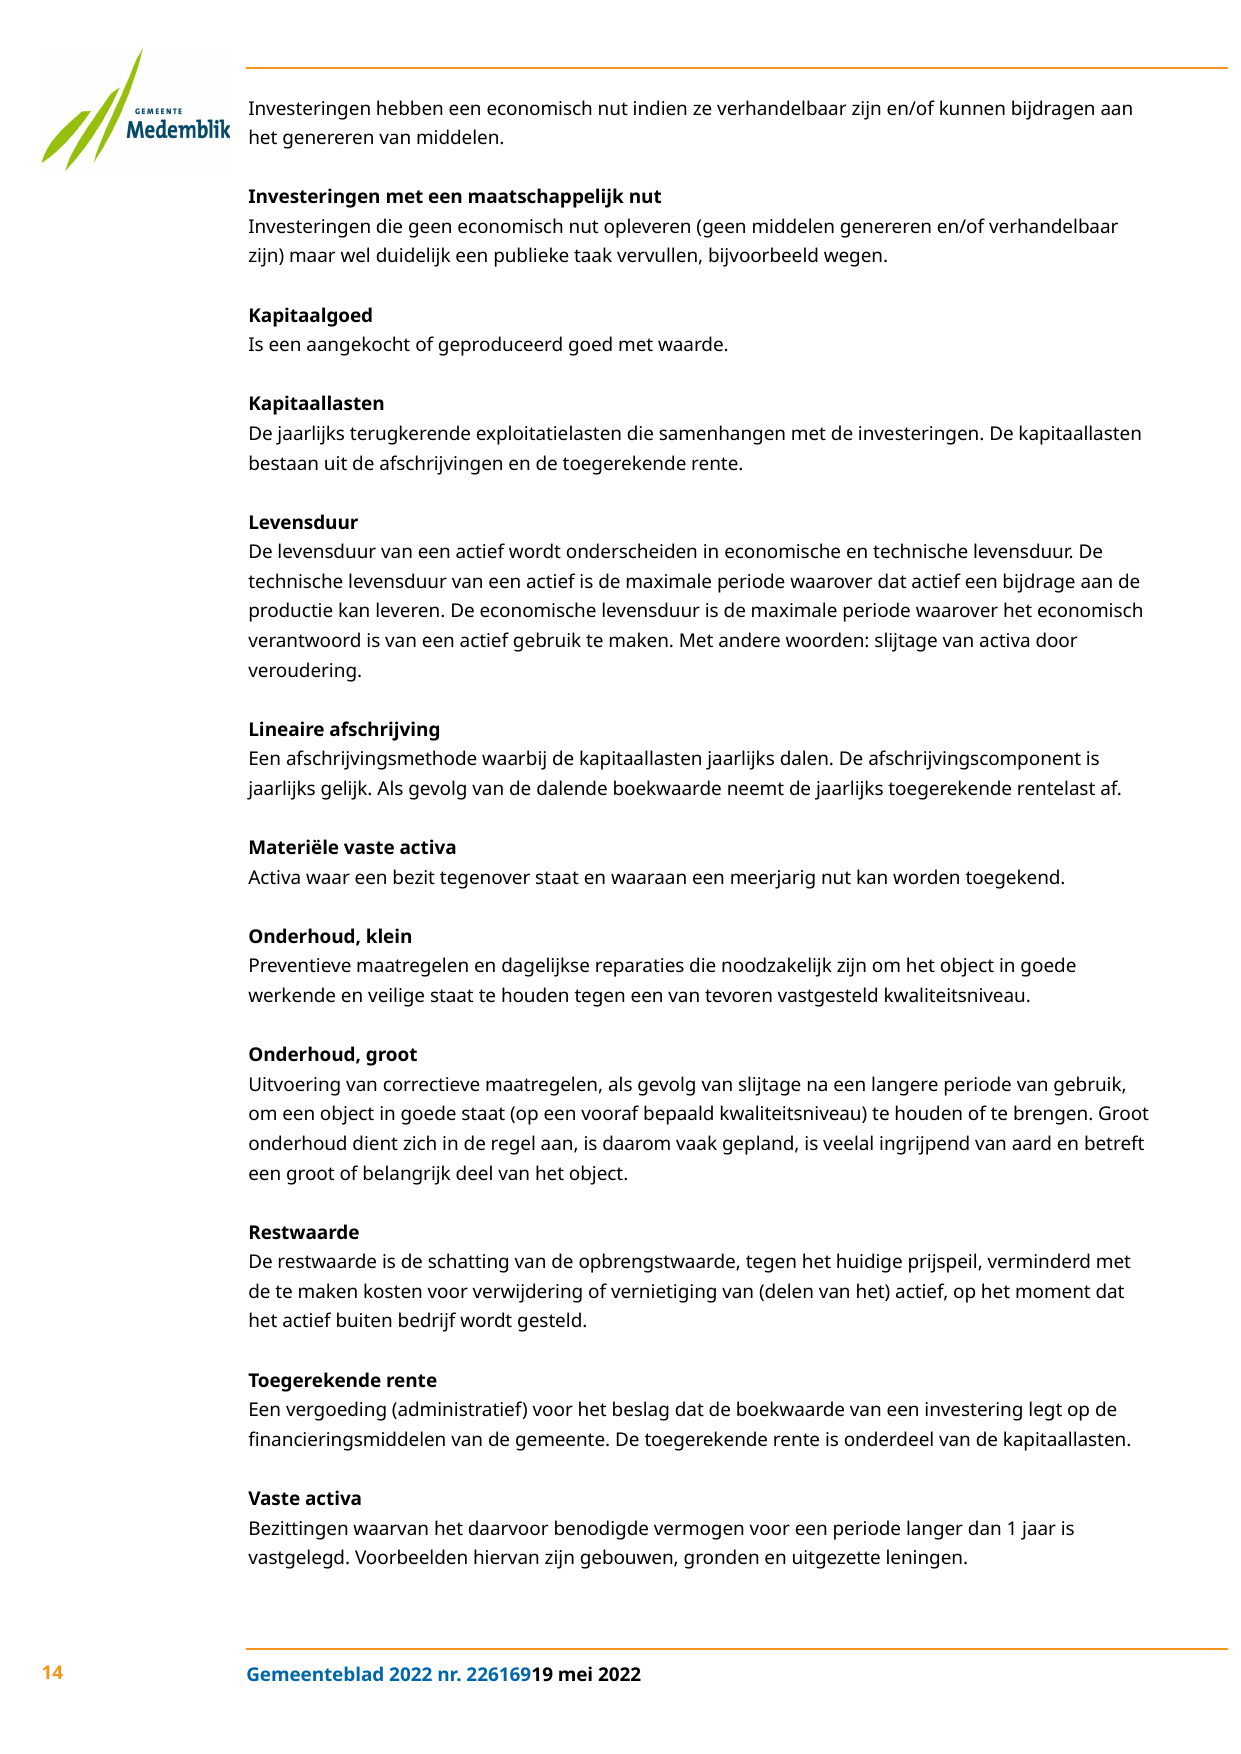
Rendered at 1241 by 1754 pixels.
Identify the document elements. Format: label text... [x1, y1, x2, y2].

text Vaste activa [248, 1485, 1152, 1511]
text Investeringen met een maatschappelijk nut [248, 183, 1152, 209]
text Onderhoud, klein [248, 923, 1152, 949]
text Onderhoud, groot [248, 1041, 1152, 1067]
text Investeringen hebben een economisch nut indien ze verhandelbaar zijn en/of kunnen bijdragen aan het genereren van middelen. [248, 95, 1152, 150]
text Preventieve maatregelen en dagelijkse reparaties die noodzakelijk zijn om het object in goede werkende en veilige staat te houden tegen een van tevoren vastgesteld kwaliteitsniveau. [248, 953, 1152, 1008]
text Is een aangekocht of geproduceerd goed met waarde. [248, 331, 1152, 357]
text Een afschrijvingsmethode waarbij de kapitaallasten jaarlijks dalen. De afschrijvingscomponent is jaarlijks gelijk. Als gevolg van de dalende boekwaarde neemt de jaarlijks toegerekende rentelast af. [248, 746, 1152, 801]
text Kapitaalgoed [248, 302, 1152, 328]
text De levensduur van een actief wordt onderscheiden in economische en technische levensduur. De technische levensduur van een actief is de maximale periode waarover dat actief een bijdrage aan de productie kan leveren. De economische levensduur is de maximale periode waarover het economisch verantwoord is van een actief gebruik te maken. Met andere woorden: slijtage van activa door veroudering. [248, 538, 1152, 683]
text Investeringen die geen economisch nut opleveren (geen middelen genereren en/of verhandelbaar zijn) maar wel duidelijk een publieke taak vervullen, bijvoorbeeld wegen. [248, 213, 1152, 268]
text Een vergoeding (administratief) voor het beslag dat de boekwaarde van een investering legt op de financieringsmiddelen van de gemeente. De toegerekende rente is onderdeel van de kapitaallasten. [248, 1396, 1152, 1452]
text Uitvoering van correctieve maatregelen, als gevolg van slijtage na een langere periode van gebruik, om een object in goede staat (op een vooraf bepaald kwaliteitsniveau) te houden of te brengen. Groot onderhoud dient zich in de regel aan, is daarom vaak gepland, is veelal ingrijpend van aard en betreft een groot of belangrijk deel van het object. [248, 1071, 1152, 1186]
text Activa waar een bezit tegenover staat en waaraan een meerjarig nut kan worden toegekend. [248, 864, 1152, 890]
text Toegerekende rente [248, 1367, 1152, 1393]
text Materiële vaste activa [248, 834, 1152, 860]
text Kapitaallasten [248, 391, 1152, 416]
text Lineaire afschrijving [248, 716, 1152, 742]
text Bezittingen waarvan het daarvoor benodigde vermogen voor een periode langer dan 1 jaar is vastgelegd. Voorbeelden hiervan zijn gebouwen, gronden en uitgezette leningen. [248, 1515, 1152, 1570]
text De restwaarde is de schatting van de opbrengstwaarde, tegen het huidige prijspeil, verminderd met de te maken kosten voor verwijdering of vernietiging van (delen van het) actief, op het moment dat het actief buiten bedrijf wordt gesteld. [248, 1248, 1152, 1333]
picture [41, 47, 231, 172]
text Restwaarde [248, 1219, 1152, 1245]
text Levensduur [248, 509, 1152, 535]
text De jaarlijks terugkerende exploitatielasten die samenhangen met de investeringen. De kapitaallasten bestaan uit de afschrijvingen en de toegerekende rente. [248, 420, 1152, 476]
